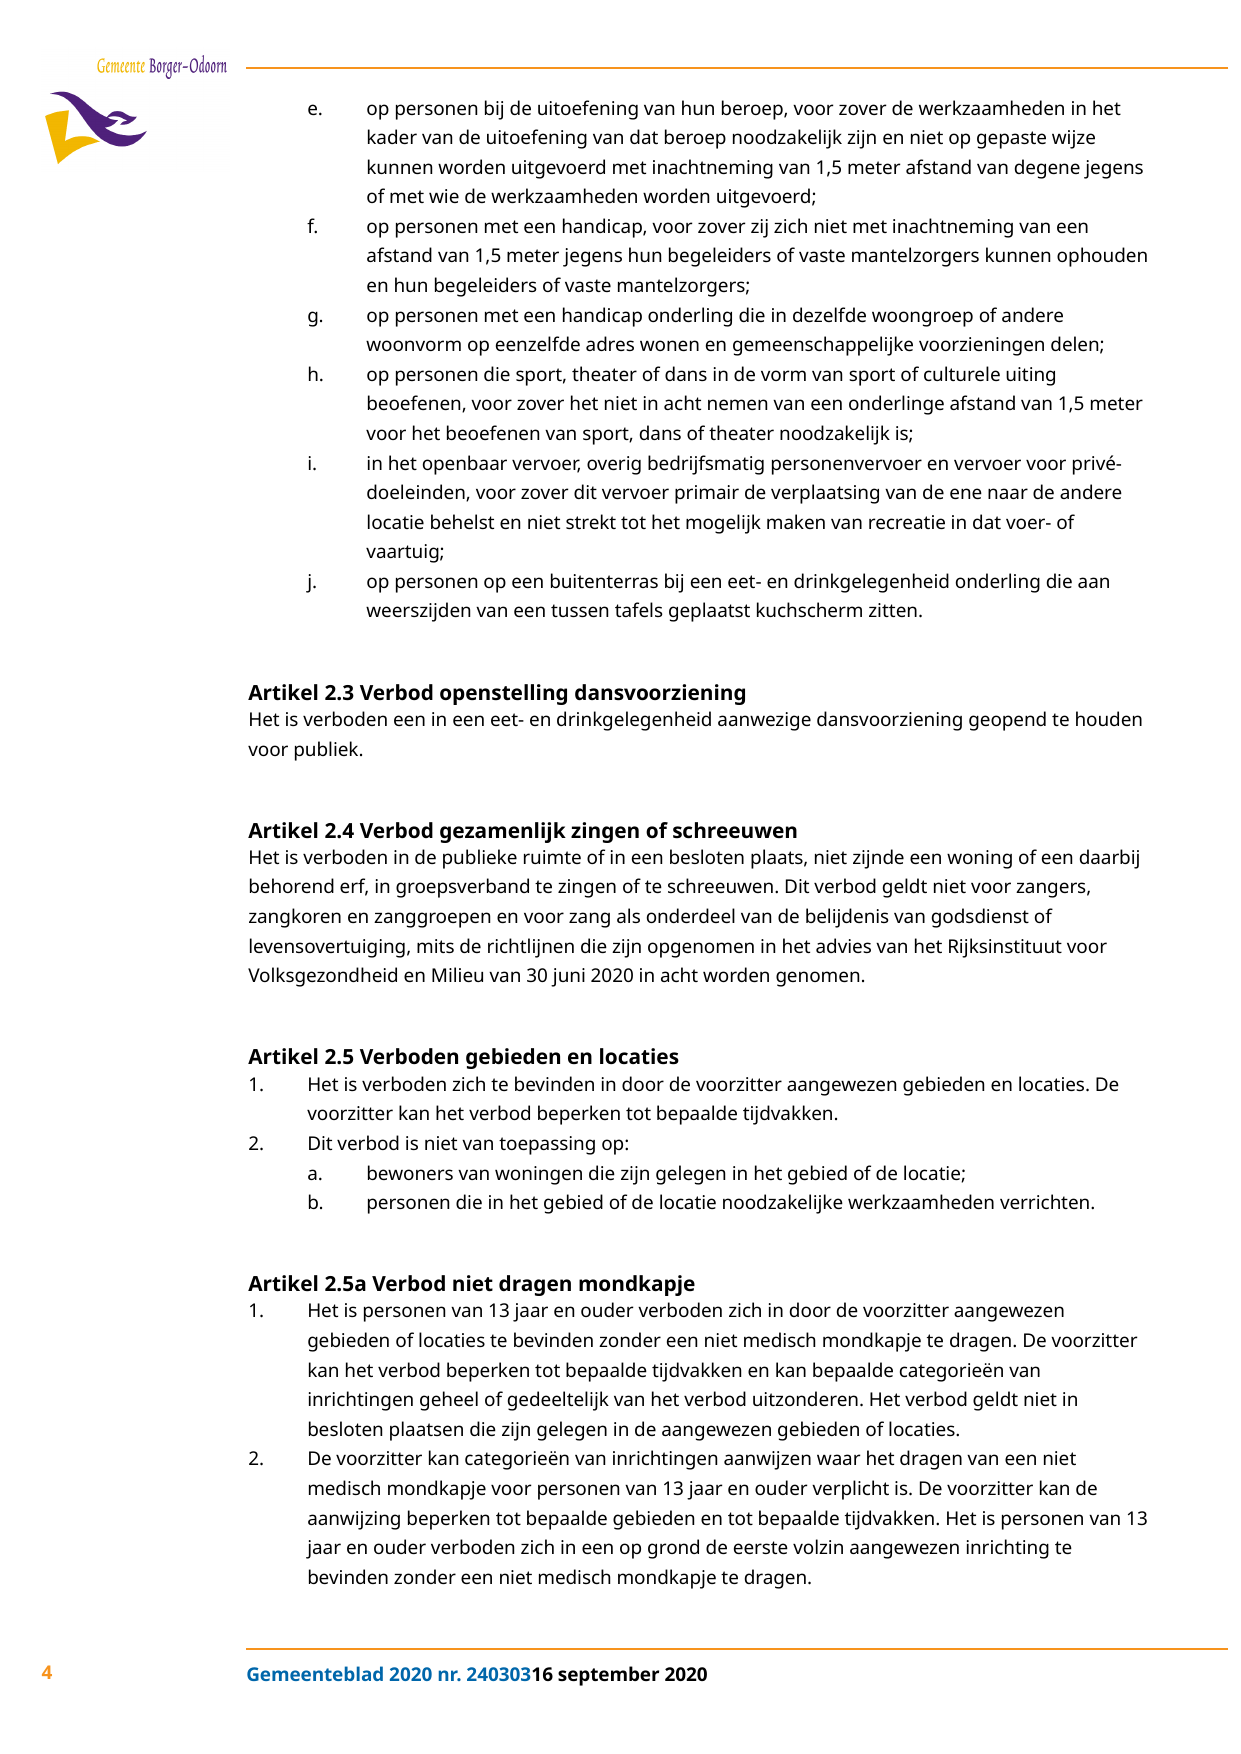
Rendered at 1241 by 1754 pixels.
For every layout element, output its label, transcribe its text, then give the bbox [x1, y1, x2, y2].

text Artikel 2.5 Verboden gebieden en locaties [248, 1042, 1152, 1071]
list Dit verbod is niet van toepassing op: [248, 1130, 1152, 1156]
list Het is verboden zich te bevinden in door de voorzitter aangewezen gebieden en locaties. De voorzitter kan het verbod beperken tot bepaalde tijdvakken. [248, 1071, 1152, 1126]
text Artikel 2.5a Verbod niet dragen mondkapje [248, 1269, 1152, 1298]
text Artikel 2.3 Verbod openstelling dansvoorziening [248, 678, 1152, 706]
text Artikel 2.4 Verbod gezamenlijk zingen of schreeuwen [248, 816, 1152, 844]
list op personen op een buitenterras bij een eet- en drinkgelegenheid onderling die aan weerszijden van een tussen tafels geplaatst kuchscherm zitten. [307, 568, 1152, 623]
text Het is verboden in de publieke ruimte of in een besloten plaats, niet zijnde een woning of een daarbij behorend erf, in groepsverband te zingen of te schreeuwen. Dit verbod geldt niet voor zangers, zangkoren en zanggroepen en voor zang als onderdeel van de belijdenis van godsdienst of levensovertuiging, mits de richtlijnen die zijn opgenomen in het advies van het Rijksinstituut voor Volksgezondheid en Milieu van 30 juni 2020 in acht worden genomen. [248, 844, 1152, 988]
list Het is personen van 13 jaar en ouder verboden zich in door de voorzitter aangewezen gebieden of locaties te bevinden zonder een niet medisch mondkapje te dragen. De voorzitter kan het verbod beperken tot bepaalde tijdvakken en kan bepaalde categorieën van inrichtingen geheel of gedeeltelijk van het verbod uitzonderen. Het verbod geldt niet in besloten plaatsen die zijn gelegen in de aangewezen gebieden of locaties. [248, 1298, 1152, 1442]
list op personen die sport, theater of dans in de vorm van sport of culturele uiting beoefenen, voor zover het niet in acht nemen van een onderlinge afstand van 1,5 meter voor het beoefenen van sport, dans of theater noodzakelijk is; [307, 361, 1152, 446]
list op personen bij de uitoefening van hun beroep, voor zover de werkzaamheden in het kader van de uitoefening van dat beroep noodzakelijk zijn en niet op gepaste wijze kunnen worden uitgevoerd met inachtneming van 1,5 meter afstand van degene jegens of met wie de werkzaamheden worden uitgevoerd; [307, 95, 1152, 209]
list op personen met een handicap, voor zover zij zich niet met inachtneming van een afstand van 1,5 meter jegens hun begeleiders of vaste mantelzorgers kunnen ophouden en hun begeleiders of vaste mantelzorgers; [307, 213, 1152, 298]
list bewoners van woningen die zijn gelegen in het gebied of de locatie; [307, 1160, 1152, 1185]
list De voorzitter kan categorieën van inrichtingen aanwijzen waar het dragen van een niet medisch mondkapje voor personen van 13 jaar en ouder verplicht is. De voorzitter kan de aanwijzing beperken tot bepaalde gebieden en tot bepaalde tijdvakken. Het is personen van 13 jaar en ouder verboden zich in een op grond de eerste volzin aangewezen inrichting te bevinden zonder een niet medisch mondkapje te dragen. [248, 1446, 1152, 1590]
list in het openbaar vervoer, overig bedrijfsmatig personenvervoer en vervoer voor privé-doeleinden, voor zover dit vervoer primair de verplaatsing van de ene naar de andere locatie behelst en niet strekt tot het mogelijk maken van recreatie in dat voer- of vaartuig; [307, 450, 1152, 564]
list op personen met een handicap onderling die in dezelfde woongroep of andere woonvorm op eenzelfde adres wonen en gemeenschappelijke voorzieningen delen; [307, 302, 1152, 357]
list personen die in het gebied of de locatie noodzakelijke werkzaamheden verrichten. [307, 1189, 1152, 1215]
text Het is verboden een in een eet- en drinkgelegenheid aanwezige dansvoorziening geopend te houden voor publiek. [248, 706, 1152, 761]
picture [41, 47, 231, 172]
